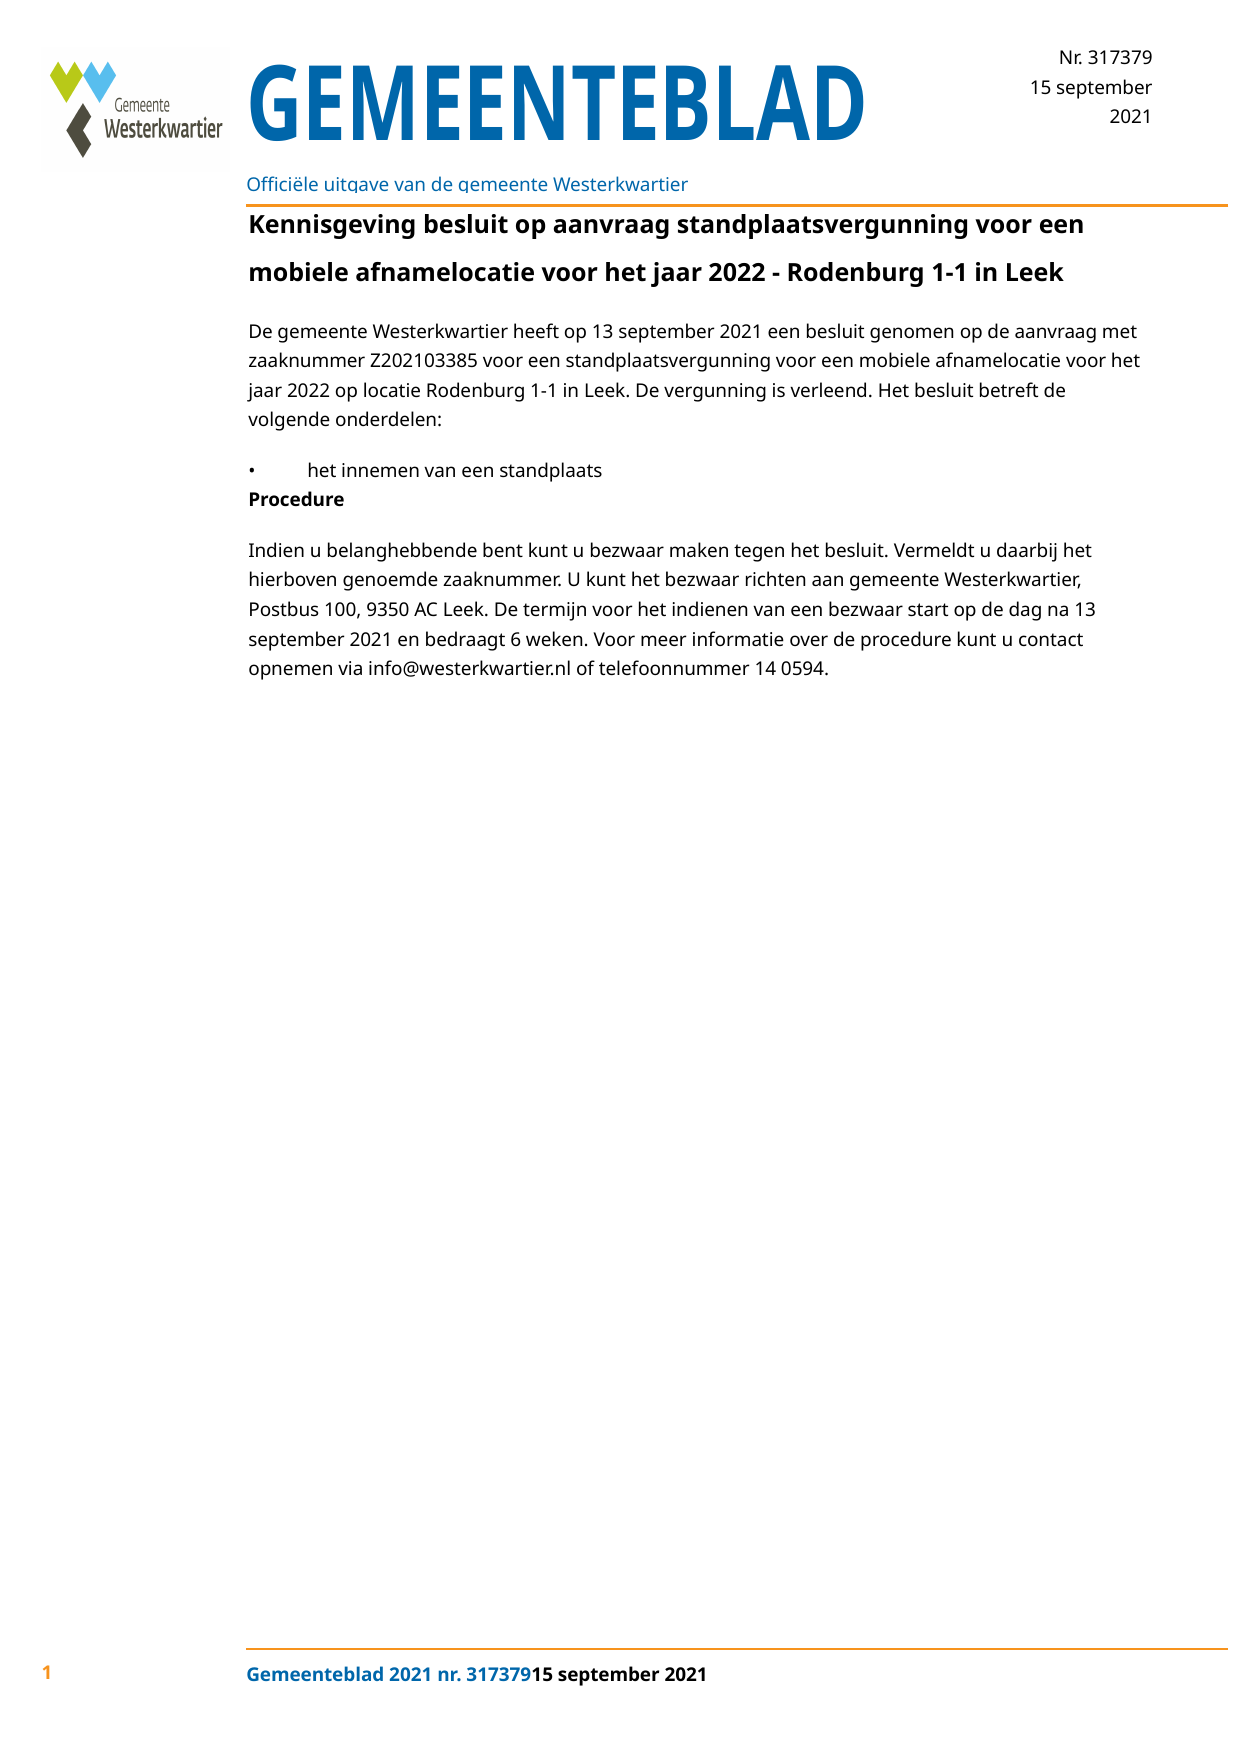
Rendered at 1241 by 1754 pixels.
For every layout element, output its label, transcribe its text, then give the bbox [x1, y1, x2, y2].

list het innemen van een standplaats [248, 457, 1152, 483]
text Kennisgeving besluit op aanvraag standplaatsvergunning voor een mobiele afnamelocatie voor het jaar 2022 - Rodenburg 1-1 in Leek [248, 207, 1152, 288]
text De gemeente Westerkwartier heeft op 13 september 2021 een besluit genomen op de aanvraag met zaaknummer Z202103385 voor een standplaatsvergunning voor een mobiele afnamelocatie voor het jaar 2022 op locatie Rodenburg 1-1 in Leek. De vergunning is verleend. Het besluit betreft de volgende onderdelen: [248, 318, 1152, 432]
text Procedure [248, 487, 1152, 512]
picture [41, 47, 231, 172]
text Indien u belanghebbende bent kunt u bezwaar maken tegen het besluit. Vermeldt u daarbij het hierboven genoemde zaaknummer. U kunt het bezwaar richten aan gemeente Westerkwartier, Postbus 100, 9350 AC Leek. De termijn voor het indienen van een bezwaar start op de dag na 13 september 2021 en bedraagt 6 weken. Voor meer informatie over de procedure kunt u contact opnemen via info@westerkwartier.nl of telefoonnummer 14 0594. [248, 537, 1152, 681]
